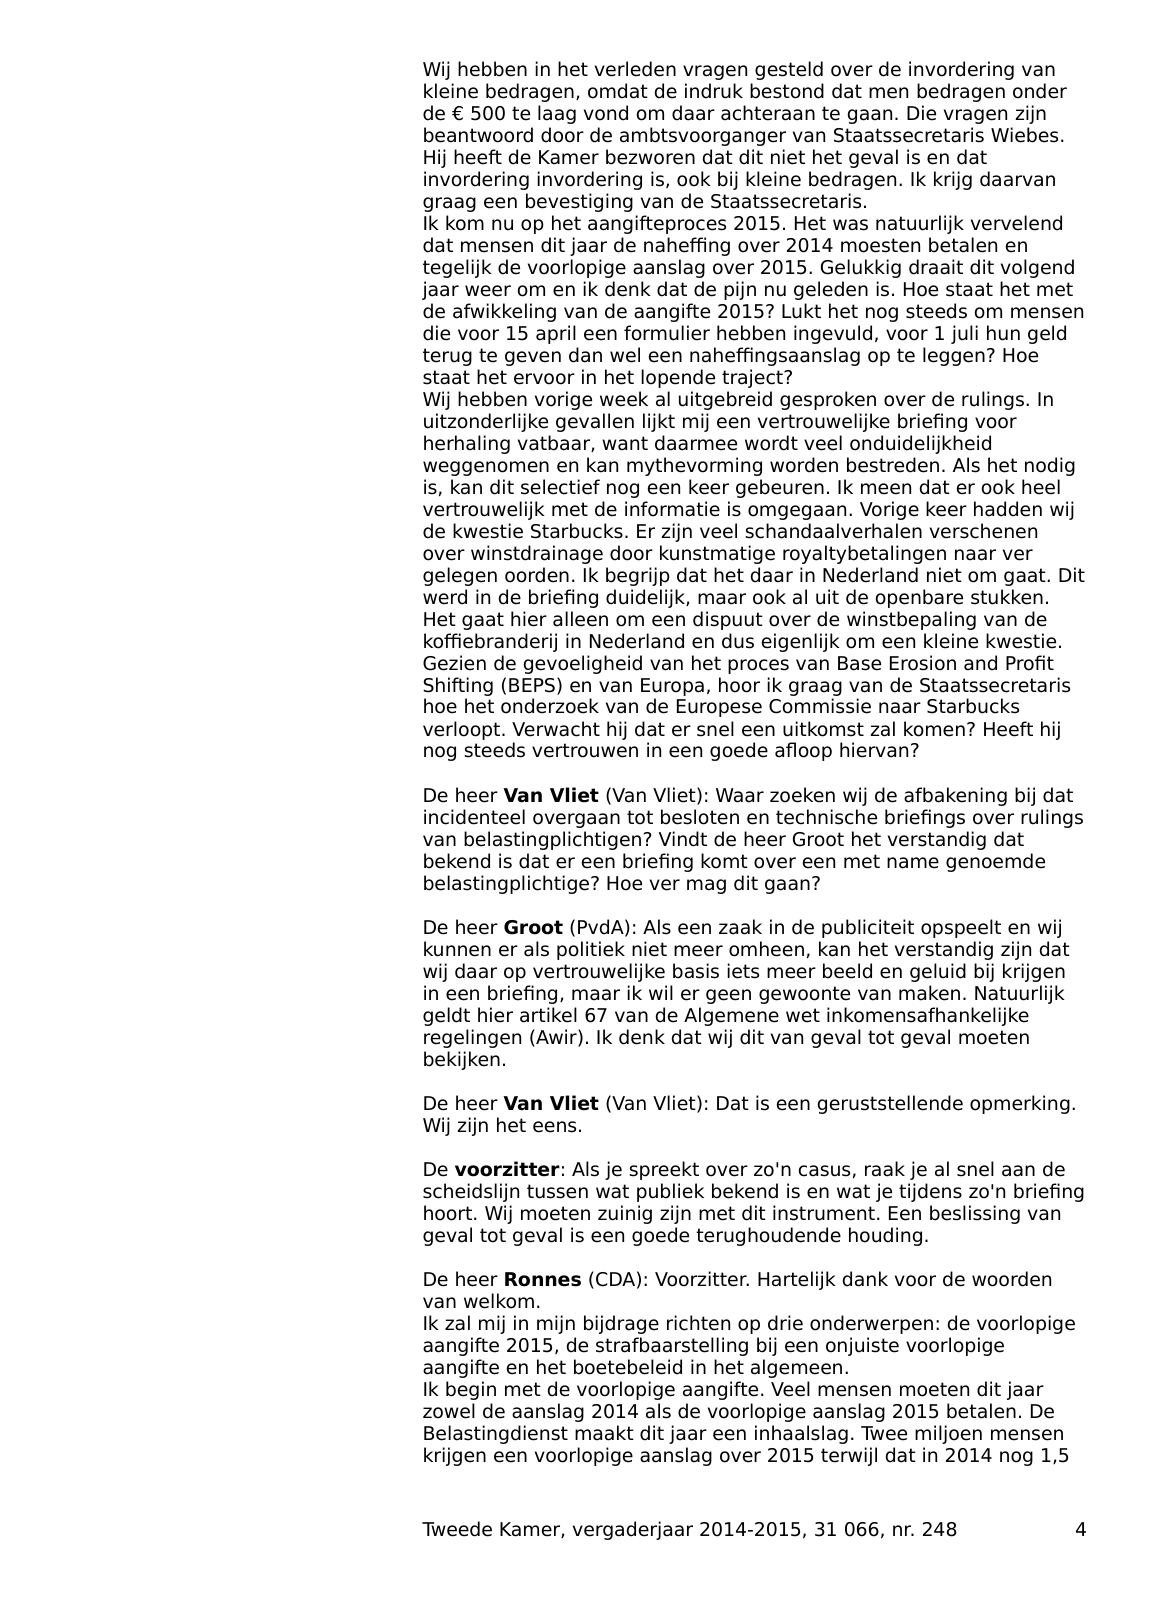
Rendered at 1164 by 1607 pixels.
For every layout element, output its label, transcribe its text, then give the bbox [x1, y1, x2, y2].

text De heer Van Vliet (Van Vliet): Dat is een geruststellende opmerking. Wij zijn het eens. [422, 1093, 1087, 1137]
text De heer Van Vliet (Van Vliet): Waar zoeken wij de afbakening bij dat incidenteel overgaan tot besloten en technische briefings over rulings van belastingplichtigen? Vindt de heer Groot het verstandig dat bekend is dat er een briefing komt over een met name genoemde belastingplichtige? Hoe ver mag dit gaan? [422, 784, 1087, 894]
text De heer Groot (PvdA): Als een zaak in de publiciteit opspeelt en wij kunnen er als politiek niet meer omheen, kan het verstandig zijn dat wij daar op vertrouwelijke basis iets meer beeld en geluid bij krijgen in een briefing, maar ik wil er geen gewoonte van maken. Natuurlijk geldt hier artikel 67 van de Algemene wet inkomensafhankelijke regelingen (Awir). Ik denk dat wij dit van geval tot geval moeten bekijken. [422, 917, 1087, 1071]
text De heer Ronnes (CDA): Voorzitter. Hartelijk dank voor de woorden van welkom. [422, 1269, 1087, 1313]
text De voorzitter: Als je spreekt over zo'n casus, raak je al snel aan de scheidslijn tussen wat publiek bekend is en wat je tijdens zo'n briefing hoort. Wij moeten zuinig zijn met dit instrument. Een beslissing van geval tot geval is een goede terughoudende houding. [422, 1159, 1087, 1247]
text Wij hebben in het verleden vragen gesteld over de invordering van kleine bedragen, omdat de indruk bestond dat men bedragen onder de € 500 te laag vond om daar achteraan te gaan. Die vragen zijn beantwoord door de ambtsvoorganger van Staatssecretaris Wiebes. Hij heeft de Kamer bezworen dat dit niet het geval is en dat invordering invordering is, ook bij kleine bedragen. Ik krijg daarvan graag een bevestiging van de Staatssecretaris. [422, 59, 1087, 213]
text Ik begin met de voorlopige aangifte. Veel mensen moeten dit jaar zowel de aanslag 2014 als de voorlopige aanslag 2015 betalen. De Belastingdienst maakt dit jaar een inhaalslag. Twee miljoen mensen krijgen een voorlopige aanslag over 2015 terwijl dat in 2014 nog 1,5 [422, 1379, 1087, 1467]
text Ik kom nu op het aangifteproces 2015. Het was natuurlijk vervelend dat mensen dit jaar de naheffing over 2014 moesten betalen en tegelijk de voorlopige aanslag over 2015. Gelukkig draait dit volgend jaar weer om en ik denk dat de pijn nu geleden is. Hoe staat het met de afwikkeling van de aangifte 2015? Lukt het nog steeds om mensen die voor 15 april een formulier hebben ingevuld, voor 1 juli hun geld terug te geven dan wel een naheffingsaanslag op te leggen? Hoe staat het ervoor in het lopende traject? [422, 213, 1087, 389]
text Wij hebben vorige week al uitgebreid gesproken over de rulings. In uitzonderlijke gevallen lijkt mij een vertrouwelijke briefing voor herhaling vatbaar, want daarmee wordt veel onduidelijkheid weggenomen en kan mythevorming worden bestreden. Als het nodig is, kan dit selectief nog een keer gebeuren. Ik meen dat er ook heel vertrouwelijk met de informatie is omgegaan. Vorige keer hadden wij de kwestie Starbucks. Er zijn veel schandaalverhalen verschenen over winstdrainage door kunstmatige royaltybetalingen naar ver gelegen oorden. Ik begrijp dat het daar in Nederland niet om gaat. Dit werd in de briefing duidelijk, maar ook al uit de openbare stukken. Het gaat hier alleen om een dispuut over de winstbepaling van de koffiebranderij in Nederland en dus eigenlijk om een kleine kwestie. Gezien de gevoeligheid van het proces van Base Erosion and Profit Shifting (BEPS) en van Europa, hoor ik graag van de Staatssecretaris hoe het onderzoek van de Europese Commissie naar Starbucks verloopt. Verwacht hij dat er snel een uitkomst zal komen? Heeft hij nog steeds vertrouwen in een goede afloop hiervan? [422, 389, 1087, 762]
text Ik zal mij in mijn bijdrage richten op drie onderwerpen: de voorlopige aangifte 2015, de strafbaarstelling bij een onjuiste voorlopige aangifte en het boetebeleid in het algemeen. [422, 1313, 1087, 1379]
